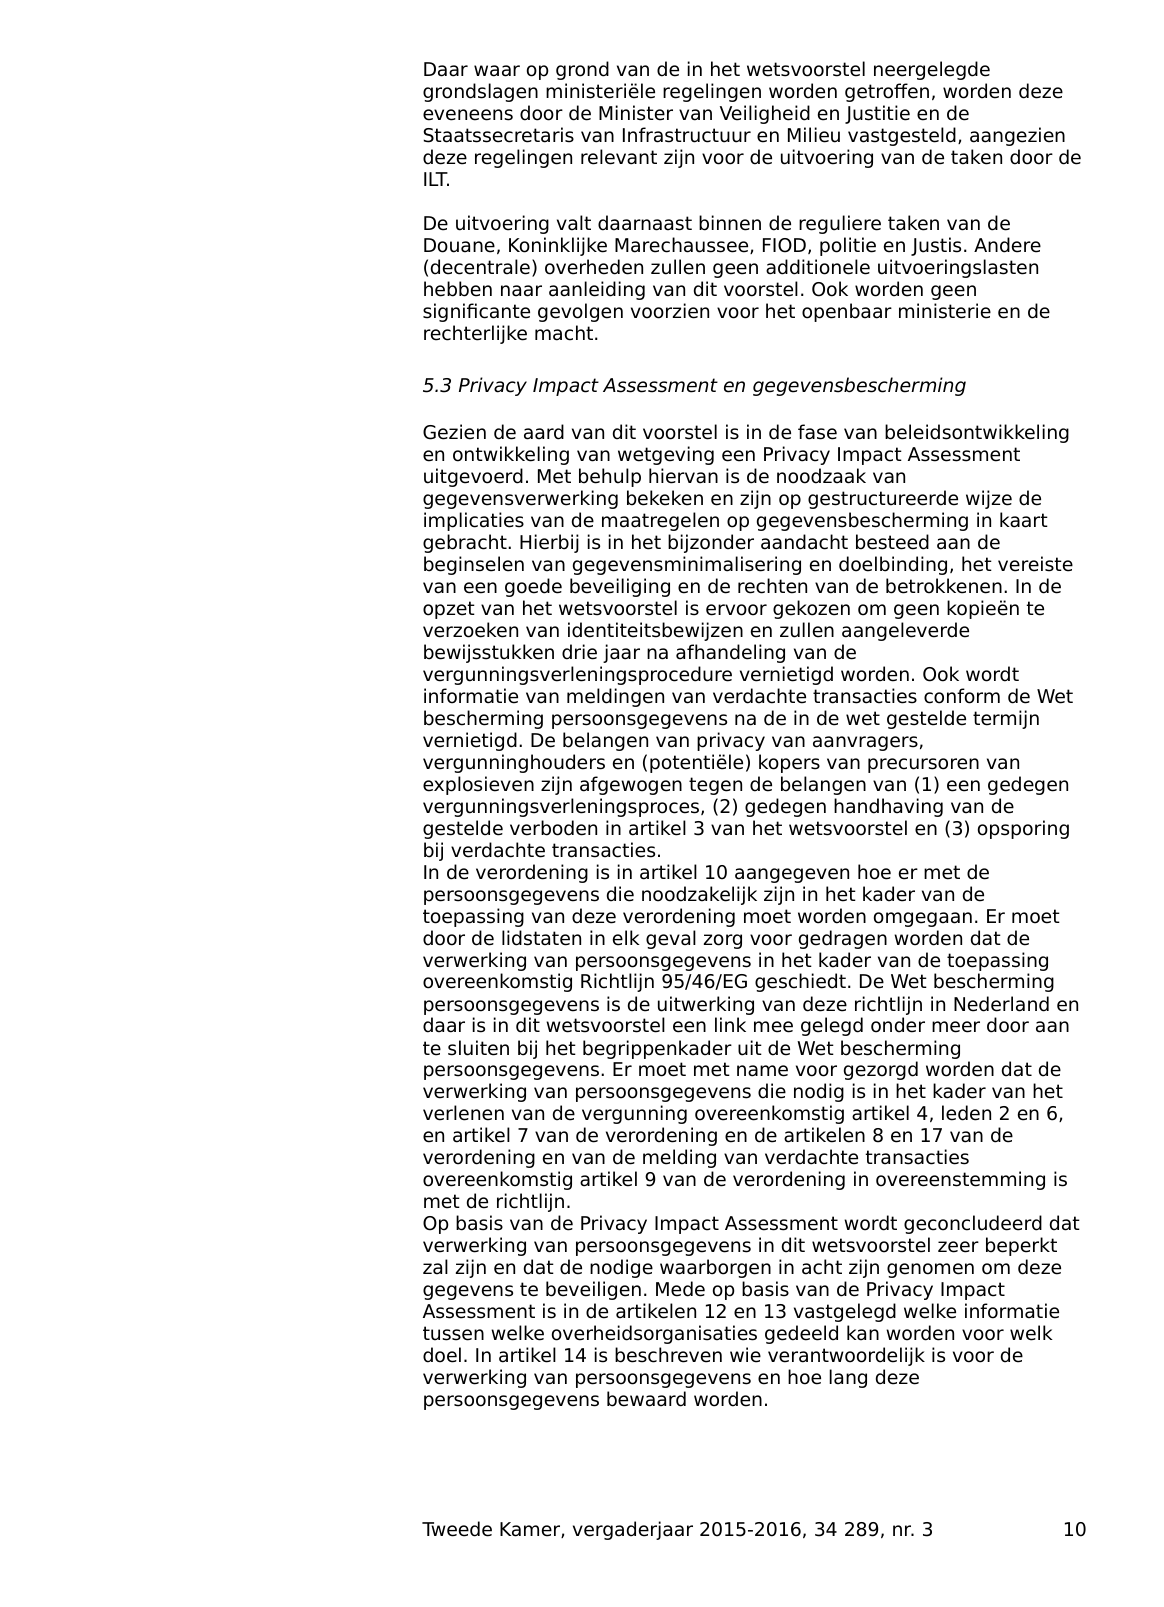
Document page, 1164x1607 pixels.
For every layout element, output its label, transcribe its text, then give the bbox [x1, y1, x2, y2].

text Gezien de aard van dit voorstel is in de fase van beleidsontwikkeling en ontwikkeling van wetgeving een Privacy Impact Assessment uitgevoerd. Met behulp hiervan is de noodzaak van gegevensverwerking bekeken en zijn op gestructureerde wijze de implicaties van de maatregelen op gegevensbescherming in kaart gebracht. Hierbij is in het bijzonder aandacht besteed aan de beginselen van gegevensminimalisering en doelbinding, het vereiste van een goede beveiliging en de rechten van de betrokkenen. In de opzet van het wetsvoorstel is ervoor gekozen om geen kopieën te verzoeken van identiteitsbewijzen en zullen aangeleverde bewijsstukken drie jaar na afhandeling van de vergunningsverleningsprocedure vernietigd worden. Ook wordt informatie van meldingen van verdachte transacties conform de Wet bescherming persoonsgegevens na de in de wet gestelde termijn vernietigd. De belangen van privacy van aanvragers, vergunninghouders en (potentiële) kopers van precursoren van explosieven zijn afgewogen tegen de belangen van (1) een gedegen vergunningsverleningsproces, (2) gedegen handhaving van de gestelde verboden in artikel 3 van het wetsvoorstel en (3) opsporing bij verdachte transacties. [422, 422, 1087, 862]
text De uitvoering valt daarnaast binnen de reguliere taken van de Douane, Koninklijke Marechaussee, FIOD, politie en Justis. Andere (decentrale) overheden zullen geen additionele uitvoeringslasten hebben naar aanleiding van dit voorstel. Ook worden geen significante gevolgen voorzien voor het openbaar ministerie en de rechterlijke macht. [422, 213, 1087, 345]
text Op basis van de Privacy Impact Assessment wordt geconcludeerd dat verwerking van persoonsgegevens in dit wetsvoorstel zeer beperkt zal zijn en dat de nodige waarborgen in acht zijn genomen om deze gegevens te beveiligen. Mede op basis van de Privacy Impact Assessment is in de artikelen 12 en 13 vastgelegd welke informatie tussen welke overheidsorganisaties gedeeld kan worden voor welk doel. In artikel 14 is beschreven wie verantwoordelijk is voor de verwerking van persoonsgegevens en hoe lang deze persoonsgegevens bewaard worden. [422, 1213, 1087, 1411]
text Daar waar op grond van de in het wetsvoorstel neergelegde grondslagen ministeriële regelingen worden getroffen, worden deze eveneens door de Minister van Veiligheid en Justitie en de Staatssecretaris van Infrastructuur en Milieu vastgesteld, aangezien deze regelingen relevant zijn voor de uitvoering van de taken door de ILT. [422, 59, 1087, 191]
text In de verordening is in artikel 10 aangegeven hoe er met de persoonsgegevens die noodzakelijk zijn in het kader van de toepassing van deze verordening moet worden omgegaan. Er moet door de lidstaten in elk geval zorg voor gedragen worden dat de verwerking van persoonsgegevens in het kader van de toepassing overeenkomstig Richtlijn 95/46/EG geschiedt. De Wet bescherming persoonsgegevens is de uitwerking van deze richtlijn in Nederland en daar is in dit wetsvoorstel een link mee gelegd onder meer door aan te sluiten bij het begrippenkader uit de Wet bescherming persoonsgegevens. Er moet met name voor gezorgd worden dat de verwerking van persoonsgegevens die nodig is in het kader van het verlenen van de vergunning overeenkomstig artikel 4, leden 2 en 6, en artikel 7 van de verordening en de artikelen 8 en 17 van de verordening en van de melding van verdachte transacties overeenkomstig artikel 9 van de verordening in overeenstemming is met de richtlijn. [422, 862, 1087, 1213]
subtitle 5.3 Privacy Impact Assessment en gegevensbescherming [422, 375, 1087, 397]
